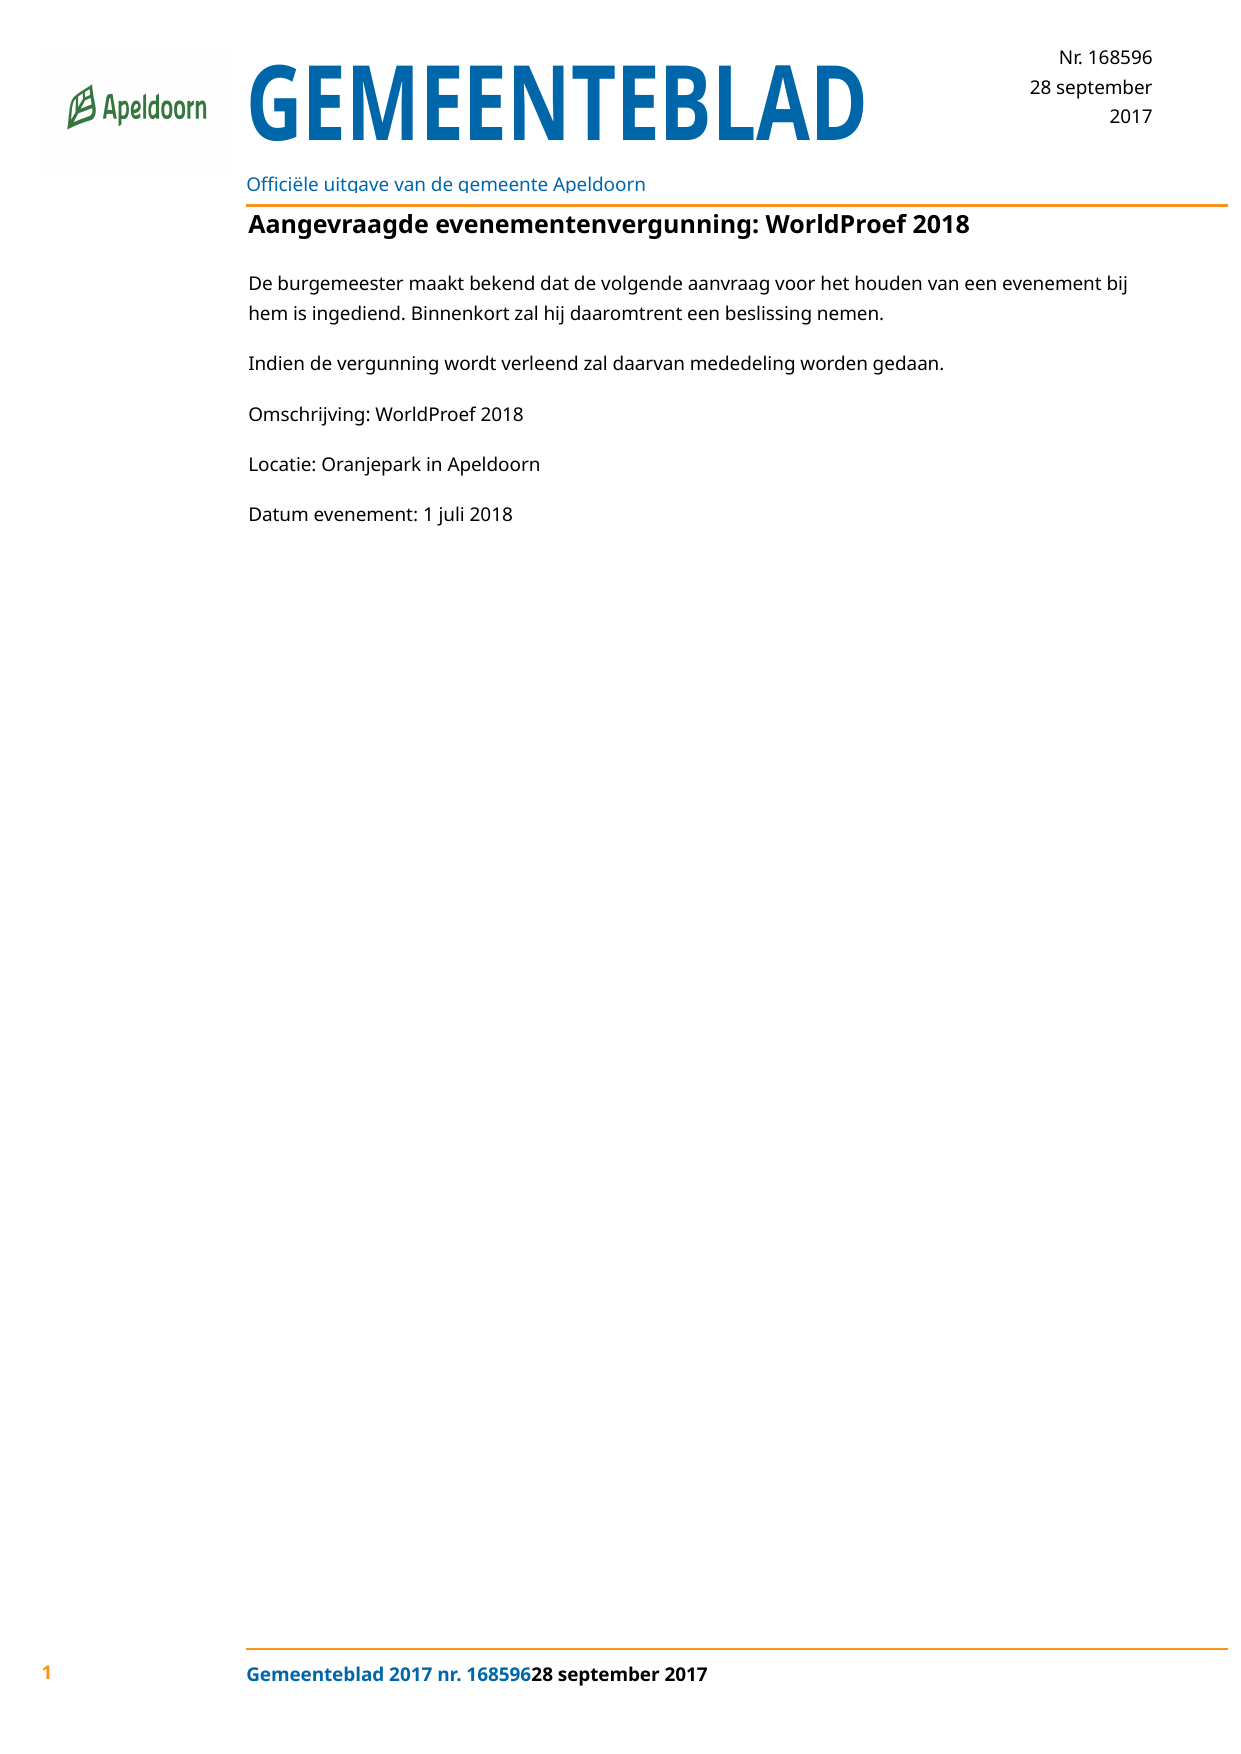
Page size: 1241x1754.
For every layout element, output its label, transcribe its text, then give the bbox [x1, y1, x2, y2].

text Datum evenement: 1 juli 2018 [248, 502, 1152, 527]
text Aangevraagde evenementenvergunning: WorldProef 2018 [248, 207, 1152, 241]
text Locatie: Oranjepark in Apeldoorn [248, 451, 1152, 477]
text De burgemeester maakt bekend dat de volgende aanvraag voor het houden van een evenement bij hem is ingediend. Binnenkort zal hij daaromtrent een beslissing nemen. [248, 270, 1152, 326]
picture [41, 47, 231, 172]
text Omschrijving: WorldProef 2018 [248, 401, 1152, 426]
text Indien de vergunning wordt verleend zal daarvan mededeling worden gedaan. [248, 350, 1152, 376]
